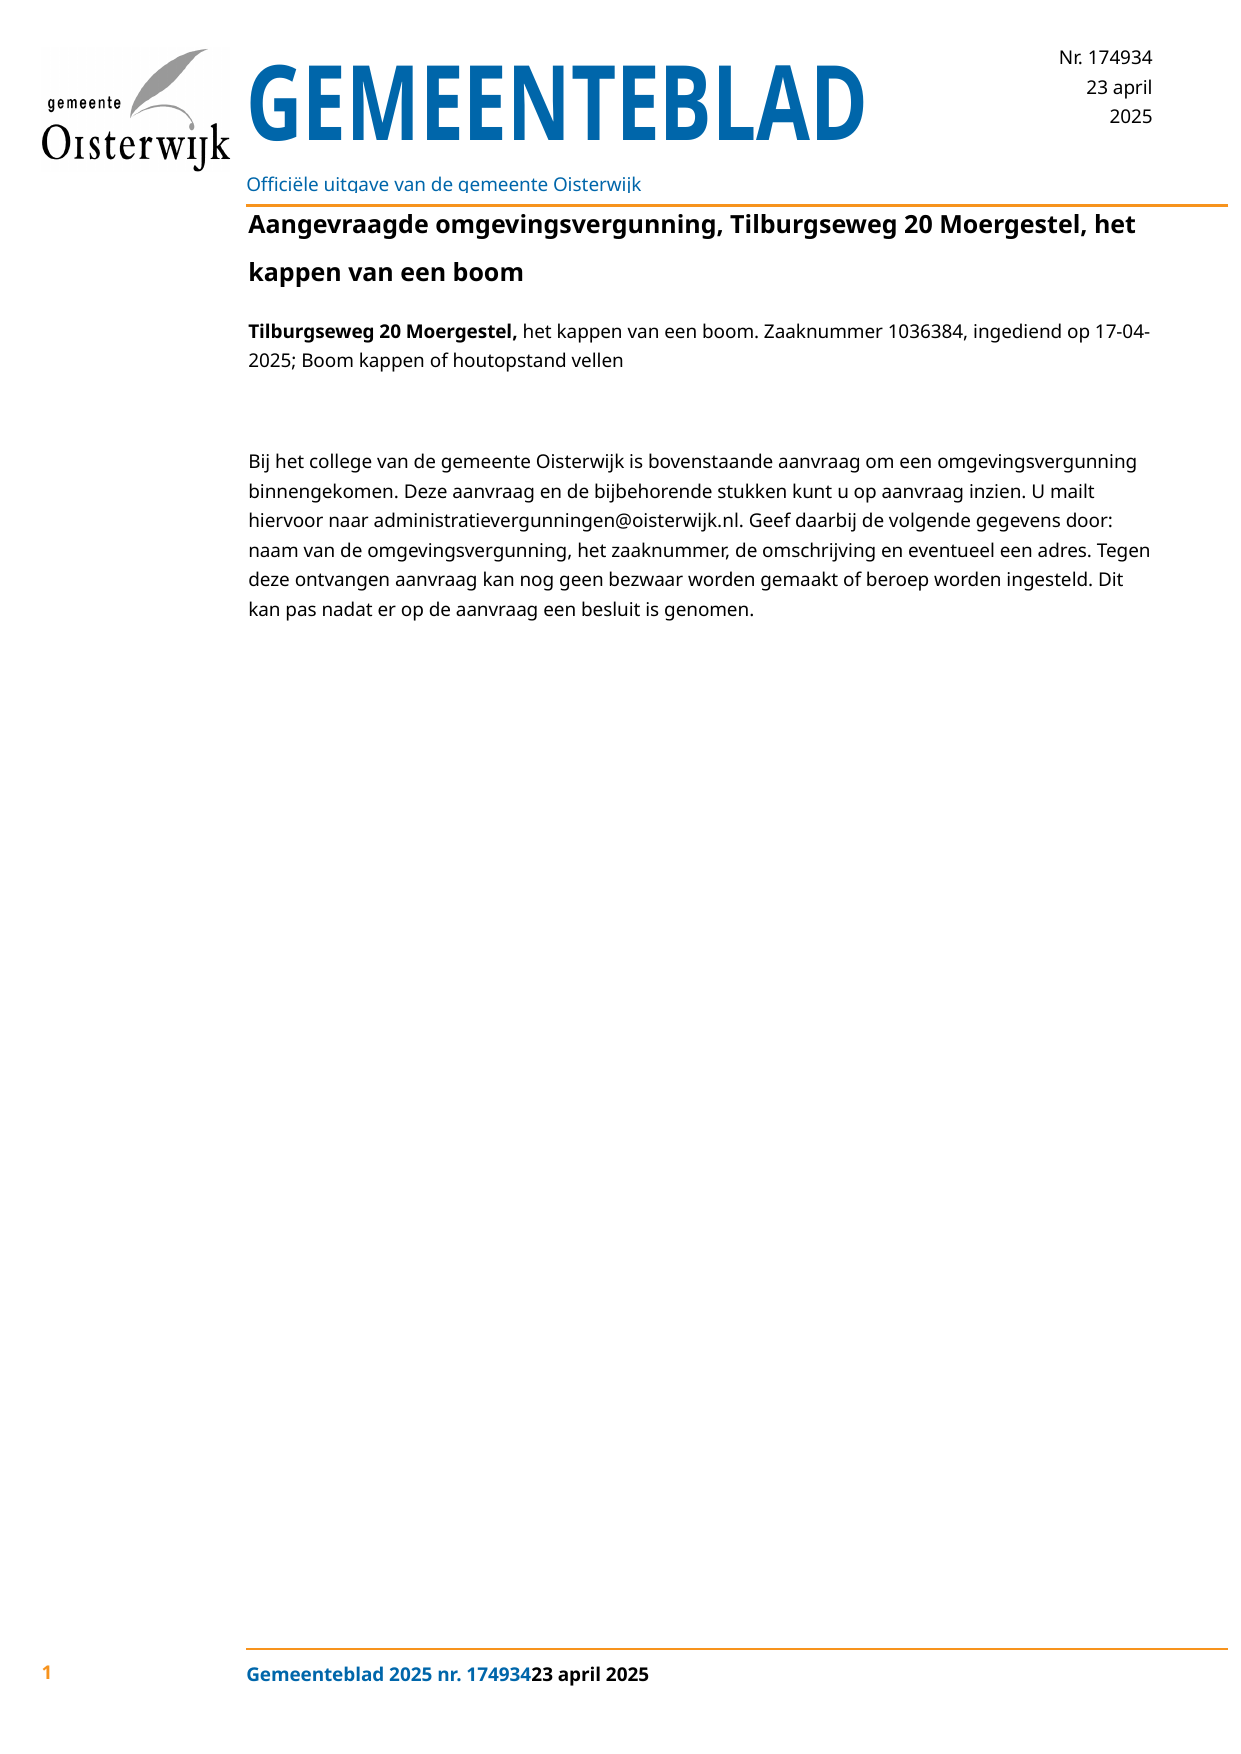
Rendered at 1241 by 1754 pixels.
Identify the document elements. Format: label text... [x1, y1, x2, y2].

text Aangevraagde omgevingsvergunning, Tilburgseweg 20 Moergestel, het kappen van een boom [248, 207, 1152, 288]
text Tilburgseweg 20 Moergestel, het kappen van een boom. Zaaknummer 1036384, ingediend op 17-04-2025; Boom kappen of houtopstand vellen [248, 318, 1152, 373]
picture [41, 47, 231, 172]
text Bij het college van de gemeente Oisterwijk is bovenstaande aanvraag om een omgevingsvergunning binnengekomen. Deze aanvraag en de bijbehorende stukken kunt u op aanvraag inzien. U mailt hiervoor naar administratievergunningen@oisterwijk.nl. Geef daarbij de volgende gegevens door: naam van de omgevingsvergunning, het zaaknummer, de omschrijving en eventueel een adres. Tegen deze ontvangen aanvraag kan nog geen bezwaar worden gemaakt of beroep worden ingesteld. Dit kan pas nadat er op de aanvraag een besluit is genomen. [248, 448, 1152, 622]
